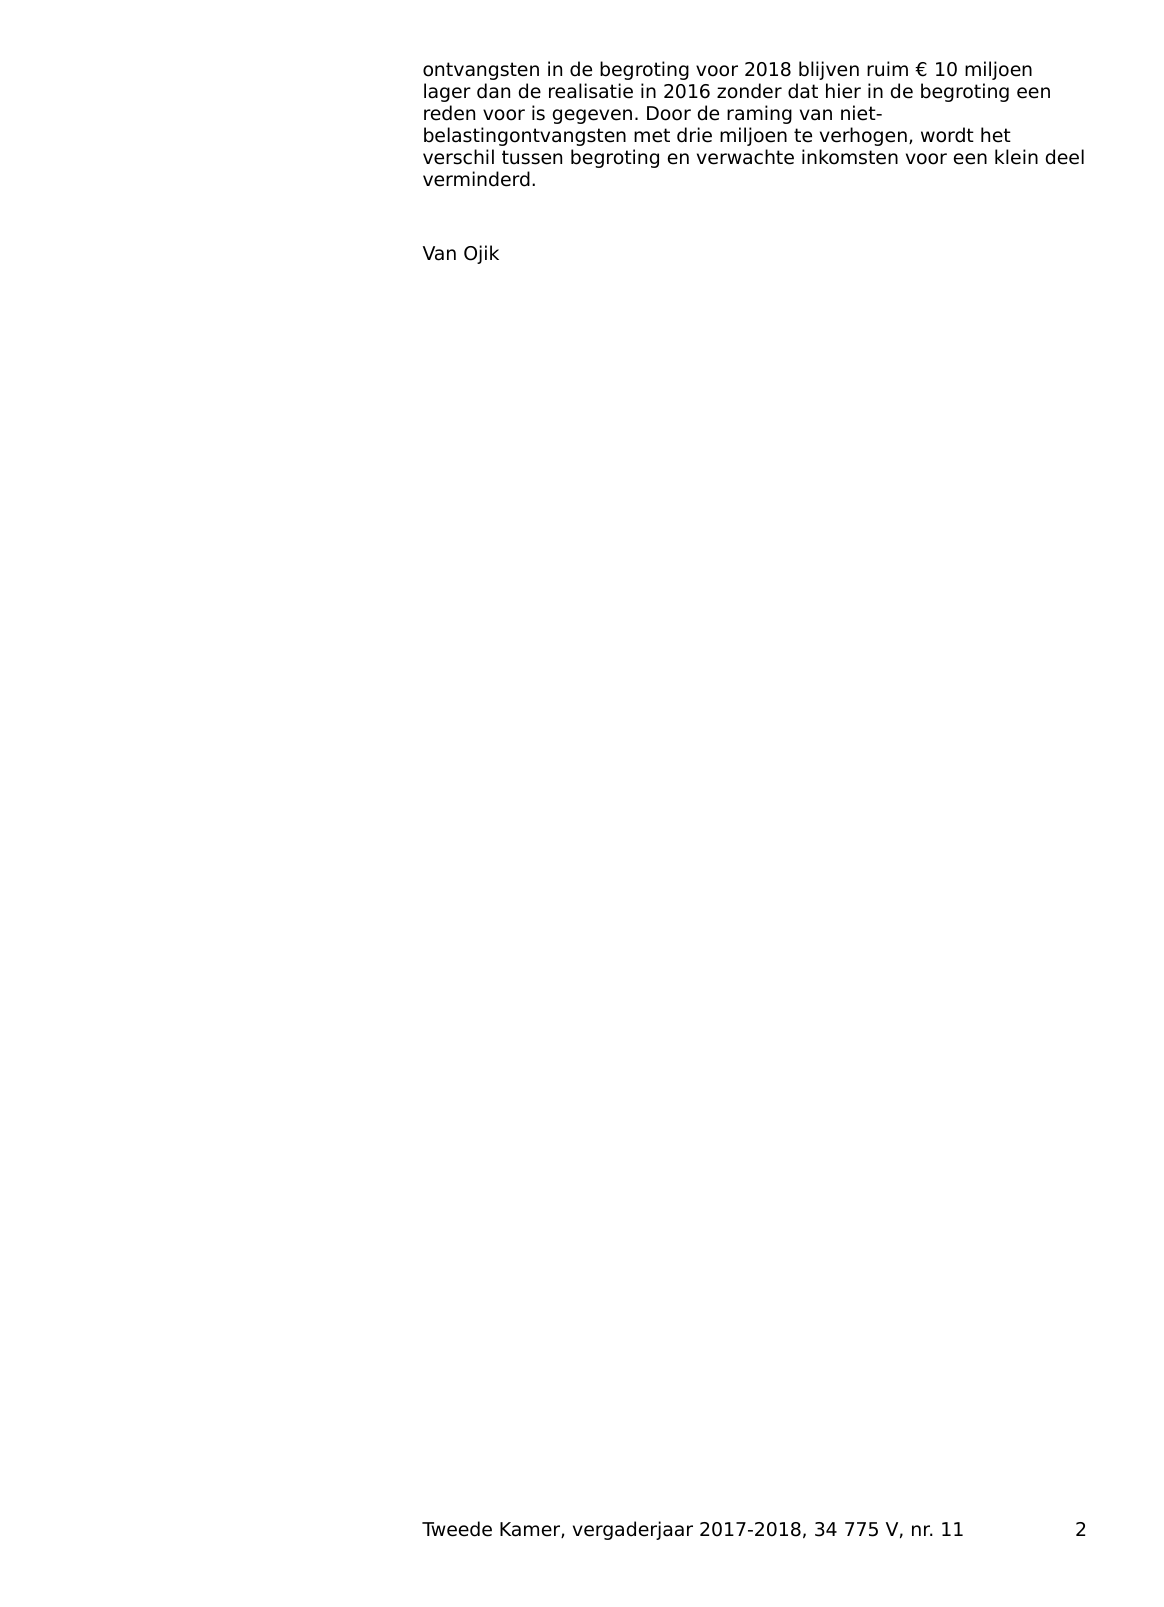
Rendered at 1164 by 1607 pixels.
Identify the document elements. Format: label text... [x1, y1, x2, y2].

text Van Ojik [422, 221, 1087, 265]
text ontvangsten in de begroting voor 2018 blijven ruim € 10 miljoen lager dan de realisatie in 2016 zonder dat hier in de begroting een reden voor is gegeven. Door de raming van niet-belastingontvangsten met drie miljoen te verhogen, wordt het verschil tussen begroting en verwachte inkomsten voor een klein deel verminderd. [422, 59, 1087, 191]
